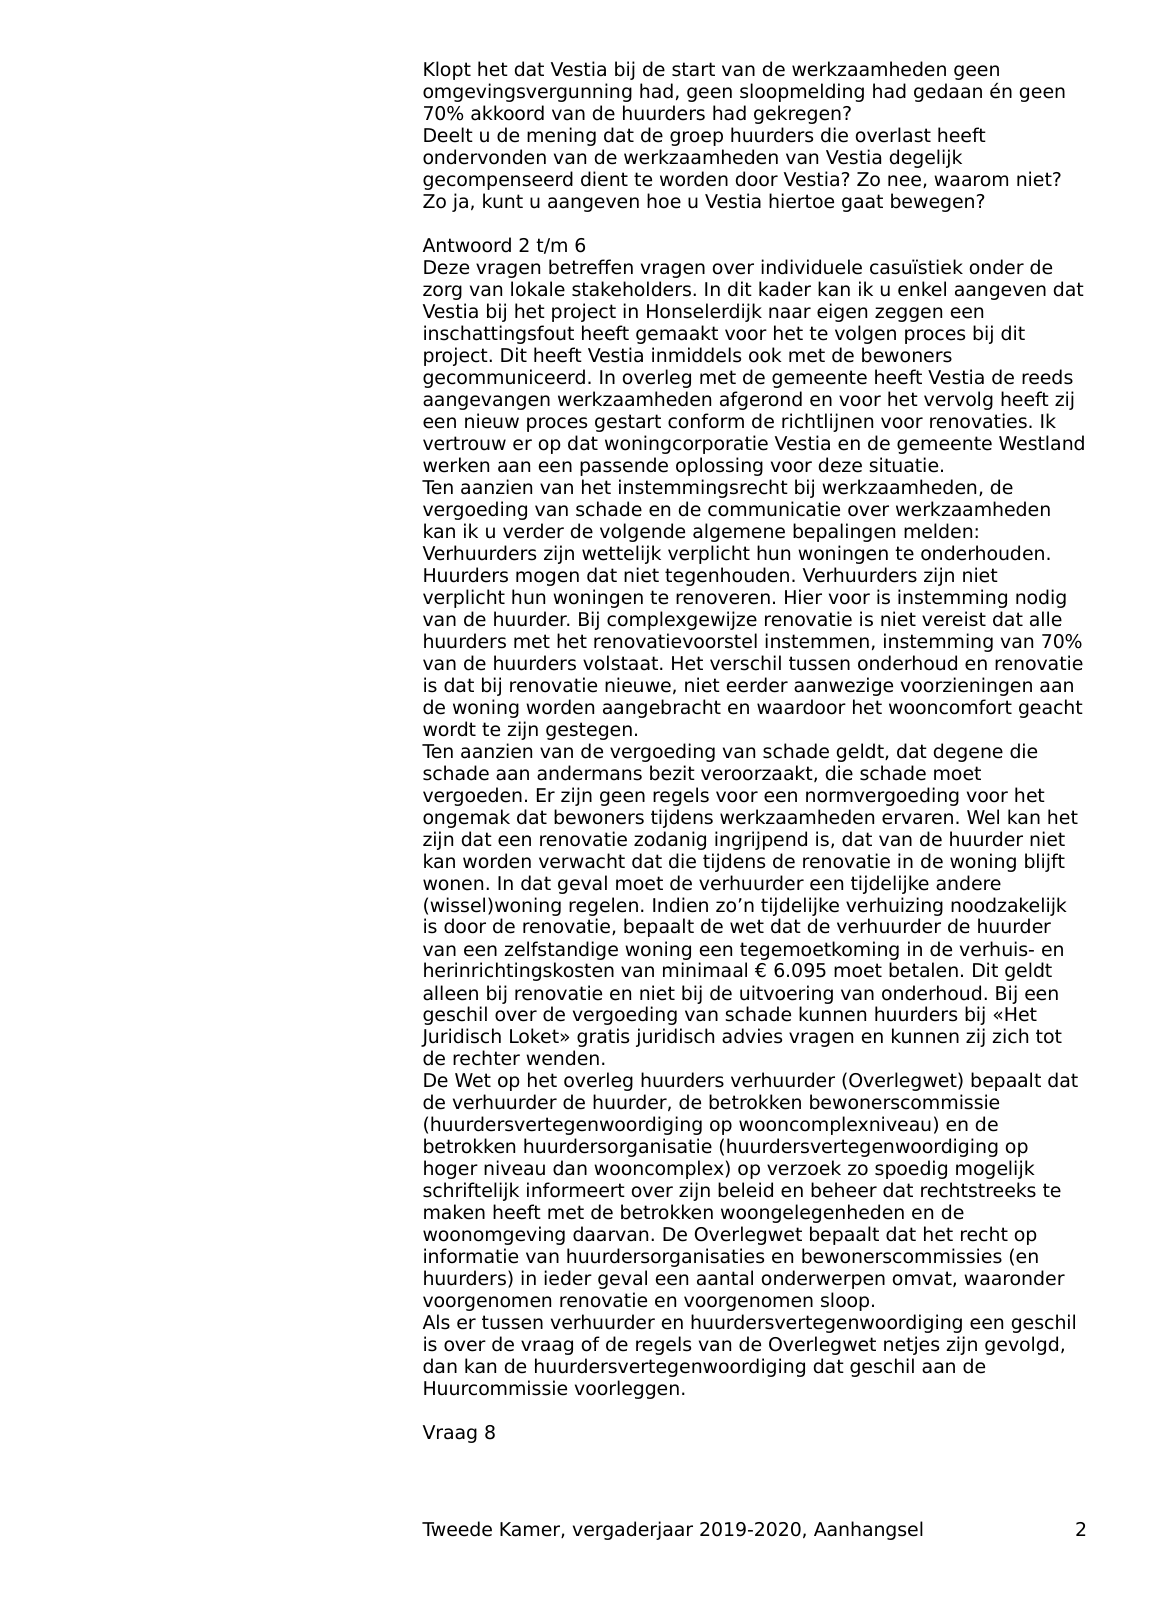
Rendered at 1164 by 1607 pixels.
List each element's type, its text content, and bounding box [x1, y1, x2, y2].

text Ten aanzien van de vergoeding van schade geldt, dat degene die schade aan andermans bezit veroorzaakt, die schade moet vergoeden. Er zijn geen regels voor een normvergoeding voor het ongemak dat bewoners tijdens werkzaamheden ervaren. Wel kan het zijn dat een renovatie zodanig ingrijpend is, dat van de huurder niet kan worden verwacht dat die tijdens de renovatie in de woning blijft wonen. In dat geval moet de verhuurder een tijdelijke andere (wissel)woning regelen. Indien zo’n tijdelijke verhuizing noodzakelijk is door de renovatie, bepaalt de wet dat de verhuurder de huurder van een zelfstandige woning een tegemoetkoming in de verhuis- en herinrichtingskosten van minimaal € 6.095 moet betalen. Dit geldt alleen bij renovatie en niet bij de uitvoering van onderhoud. Bij een geschil over de vergoeding van schade kunnen huurders bij «Het Juridisch Loket» gratis juridisch advies vragen en kunnen zij zich tot de rechter wenden. [422, 741, 1087, 1070]
text Antwoord 2 t/m 6 [422, 235, 1087, 257]
text Verhuurders zijn wettelijk verplicht hun woningen te onderhouden. Huurders mogen dat niet tegenhouden. Verhuurders zijn niet verplicht hun woningen te renoveren. Hier voor is instemming nodig van de huurder. Bij complexgewijze renovatie is niet vereist dat alle huurders met het renovatievoorstel instemmen, instemming van 70% van de huurders volstaat. Het verschil tussen onderhoud en renovatie is dat bij renovatie nieuwe, niet eerder aanwezige voorzieningen aan de woning worden aangebracht en waardoor het wooncomfort geacht wordt te zijn gestegen. [422, 543, 1087, 741]
text Klopt het dat Vestia bij de start van de werkzaamheden geen omgevingsvergunning had, geen sloopmelding had gedaan én geen 70% akkoord van de huurders had gekregen? [422, 59, 1087, 125]
text Deelt u de mening dat de groep huurders die overlast heeft ondervonden van de werkzaamheden van Vestia degelijk gecompenseerd dient te worden door Vestia? Zo nee, waarom niet? Zo ja, kunt u aangeven hoe u Vestia hiertoe gaat bewegen? [422, 125, 1087, 213]
text Ten aanzien van het instemmingsrecht bij werkzaamheden, de vergoeding van schade en de communicatie over werkzaamheden kan ik u verder de volgende algemene bepalingen melden: [422, 477, 1087, 543]
text Deze vragen betreffen vragen over individuele casuïstiek onder de zorg van lokale stakeholders. In dit kader kan ik u enkel aangeven dat Vestia bij het project in Honselerdijk naar eigen zeggen een inschattingsfout heeft gemaakt voor het te volgen proces bij dit project. Dit heeft Vestia inmiddels ook met de bewoners gecommuniceerd. In overleg met de gemeente heeft Vestia de reeds aangevangen werkzaamheden afgerond en voor het vervolg heeft zij een nieuw proces gestart conform de richtlijnen voor renovaties. Ik vertrouw er op dat woningcorporatie Vestia en de gemeente Westland werken aan een passende oplossing voor deze situatie. [422, 257, 1087, 477]
text De Wet op het overleg huurders verhuurder (Overlegwet) bepaalt dat de verhuurder de huurder, de betrokken bewonerscommissie (huurdersvertegenwoordiging op wooncomplexniveau) en de betrokken huurdersorganisatie (huurdersvertegenwoordiging op hoger niveau dan wooncomplex) op verzoek zo spoedig mogelijk schriftelijk informeert over zijn beleid en beheer dat rechtstreeks te maken heeft met de betrokken woongelegenheden en de woonomgeving daarvan. De Overlegwet bepaalt dat het recht op informatie van huurdersorganisaties en bewonerscommissies (en huurders) in ieder geval een aantal onderwerpen omvat, waaronder voorgenomen renovatie en voorgenomen sloop. [422, 1070, 1087, 1312]
text Als er tussen verhuurder en huurdersvertegenwoordiging een geschil is over de vraag of de regels van de Overlegwet netjes zijn gevolgd, dan kan de huurdersvertegenwoordiging dat geschil aan de Huurcommissie voorleggen. [422, 1312, 1087, 1400]
text Vraag 8 [422, 1422, 1087, 1444]
